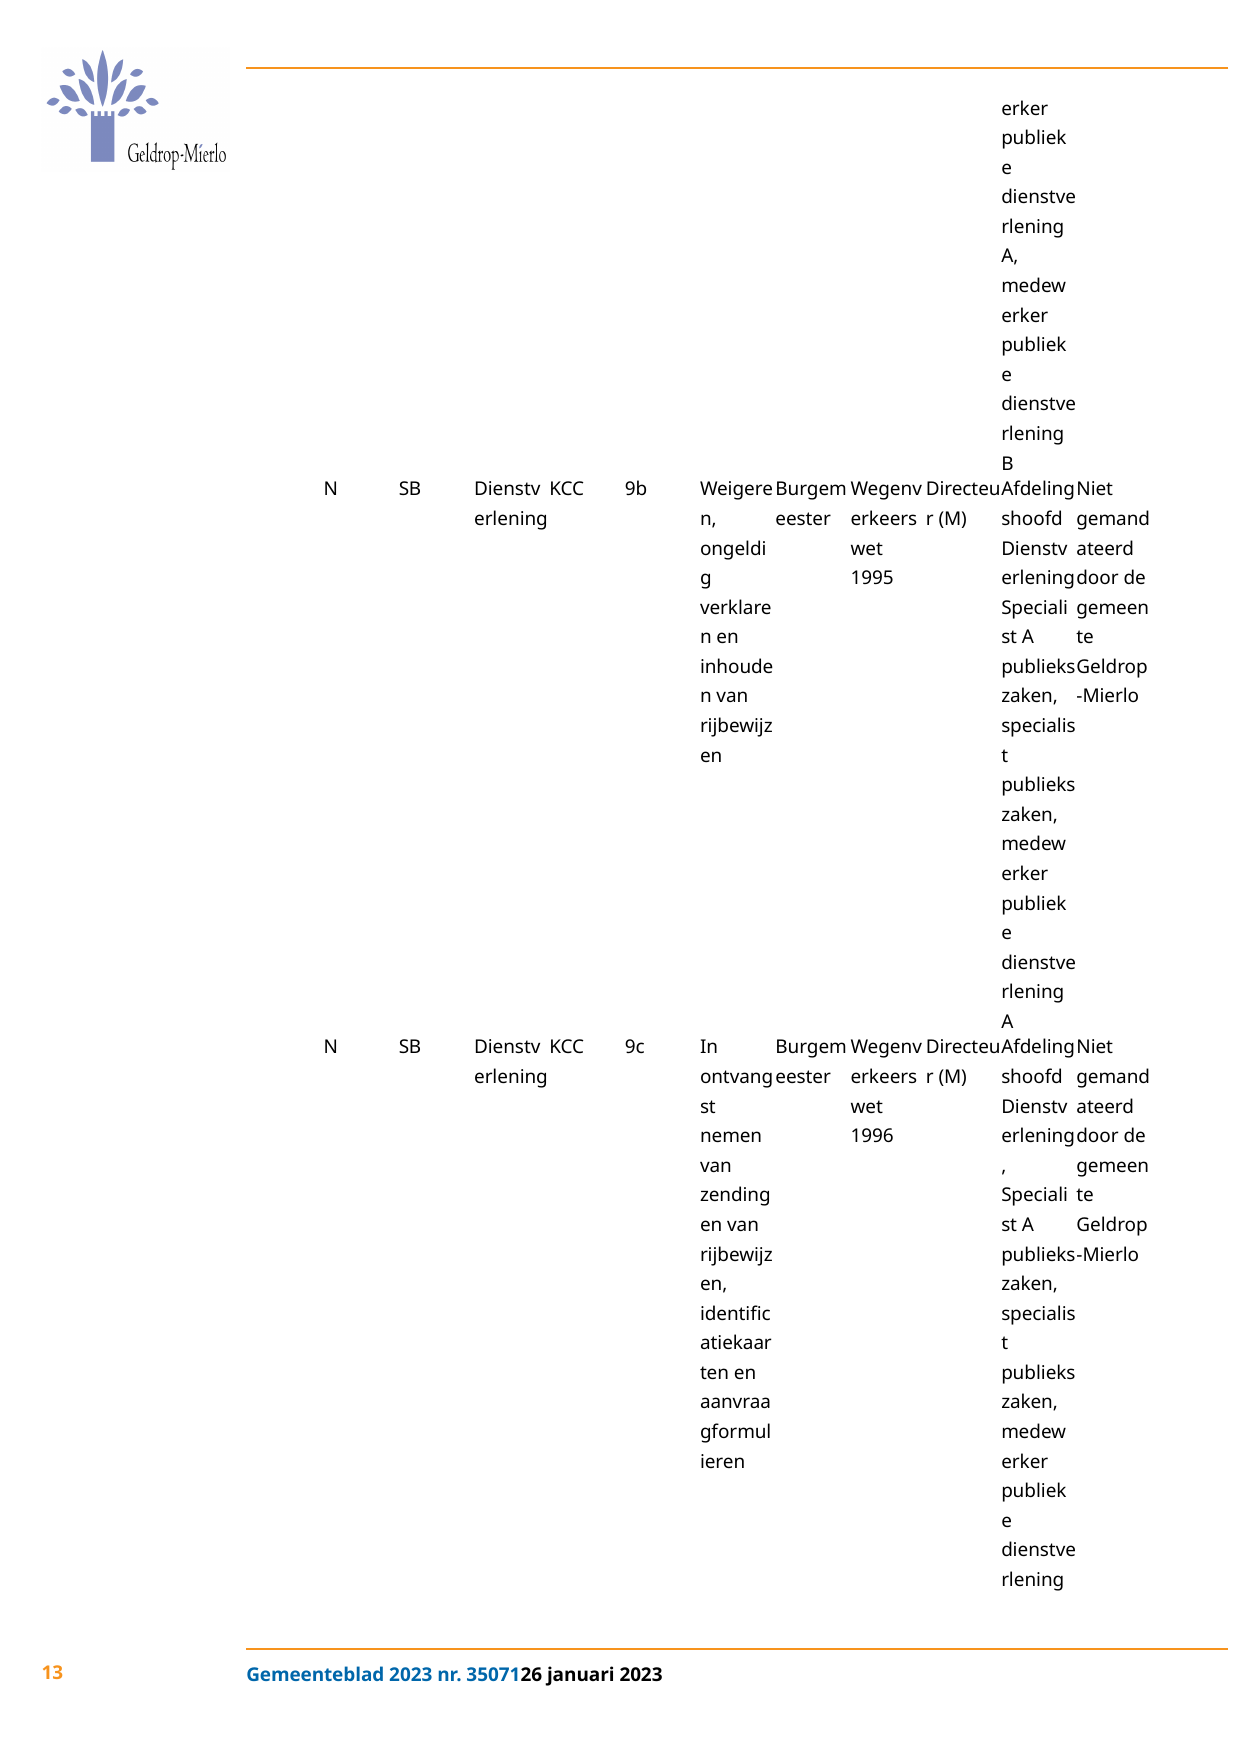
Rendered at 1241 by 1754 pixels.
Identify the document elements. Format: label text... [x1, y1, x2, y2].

table_cell KCC [549, 1034, 624, 1592]
table_cell 9b [625, 476, 700, 1034]
table_cell [775, 95, 850, 476]
table_cell [248, 476, 323, 1034]
table_cell [926, 95, 1001, 476]
table_cell [1076, 95, 1152, 476]
table_cell Afdelingshoofd Dienstverlening, Specialist A publiekszaken, specialist publiekszaken, medewerker publieke dienstverlening [1001, 1034, 1076, 1592]
table_cell [700, 95, 775, 476]
table_cell [625, 95, 700, 476]
table_cell Weigeren, ongeldig verklaren en inhouden van rijbewijzen [700, 476, 775, 1034]
picture [41, 47, 231, 172]
table_cell Niet gemandateerd door de gemeente Geldrop-Mierlo [1076, 476, 1152, 1034]
table_cell Dienstverlening [474, 1034, 549, 1592]
table_cell SB [399, 1034, 474, 1592]
table_cell Afdelingshoofd Dienstverlening Specialist A publiekszaken, specialist publiekszaken, medewerker publieke dienstverlening A [1001, 476, 1076, 1034]
table_cell N [323, 1034, 398, 1592]
table_cell [248, 1034, 323, 1592]
table_cell [399, 95, 474, 476]
table_cell Directeur (M) [926, 476, 1001, 1034]
table_cell Burgemeester [775, 1034, 850, 1592]
table_cell Wegenverkeerswet 1995 [850, 476, 926, 1034]
table_cell [323, 95, 398, 476]
table_cell erker publieke dienstverlening A, medewerker publieke dienstverlening B [1001, 95, 1076, 476]
table_cell [549, 95, 624, 476]
table_cell KCC [549, 476, 624, 1034]
table_cell N [323, 476, 398, 1034]
table_cell [474, 95, 549, 476]
table_cell SB [399, 476, 474, 1034]
table_cell [850, 95, 926, 476]
table_cell Directeur (M) [926, 1034, 1001, 1592]
table_cell Wegenverkeerswet 1996 [850, 1034, 926, 1592]
table_cell 9c [625, 1034, 700, 1592]
table_cell [248, 95, 323, 476]
table_cell Burgemeester [775, 476, 850, 1034]
table_cell In ontvangst nemen van zendingen van rijbewijzen, identificatiekaarten en aanvraagformulieren [700, 1034, 775, 1592]
table_cell Dienstverlening [474, 476, 549, 1034]
table_cell Niet gemandateerd door de gemeente Geldrop-Mierlo [1076, 1034, 1152, 1592]
